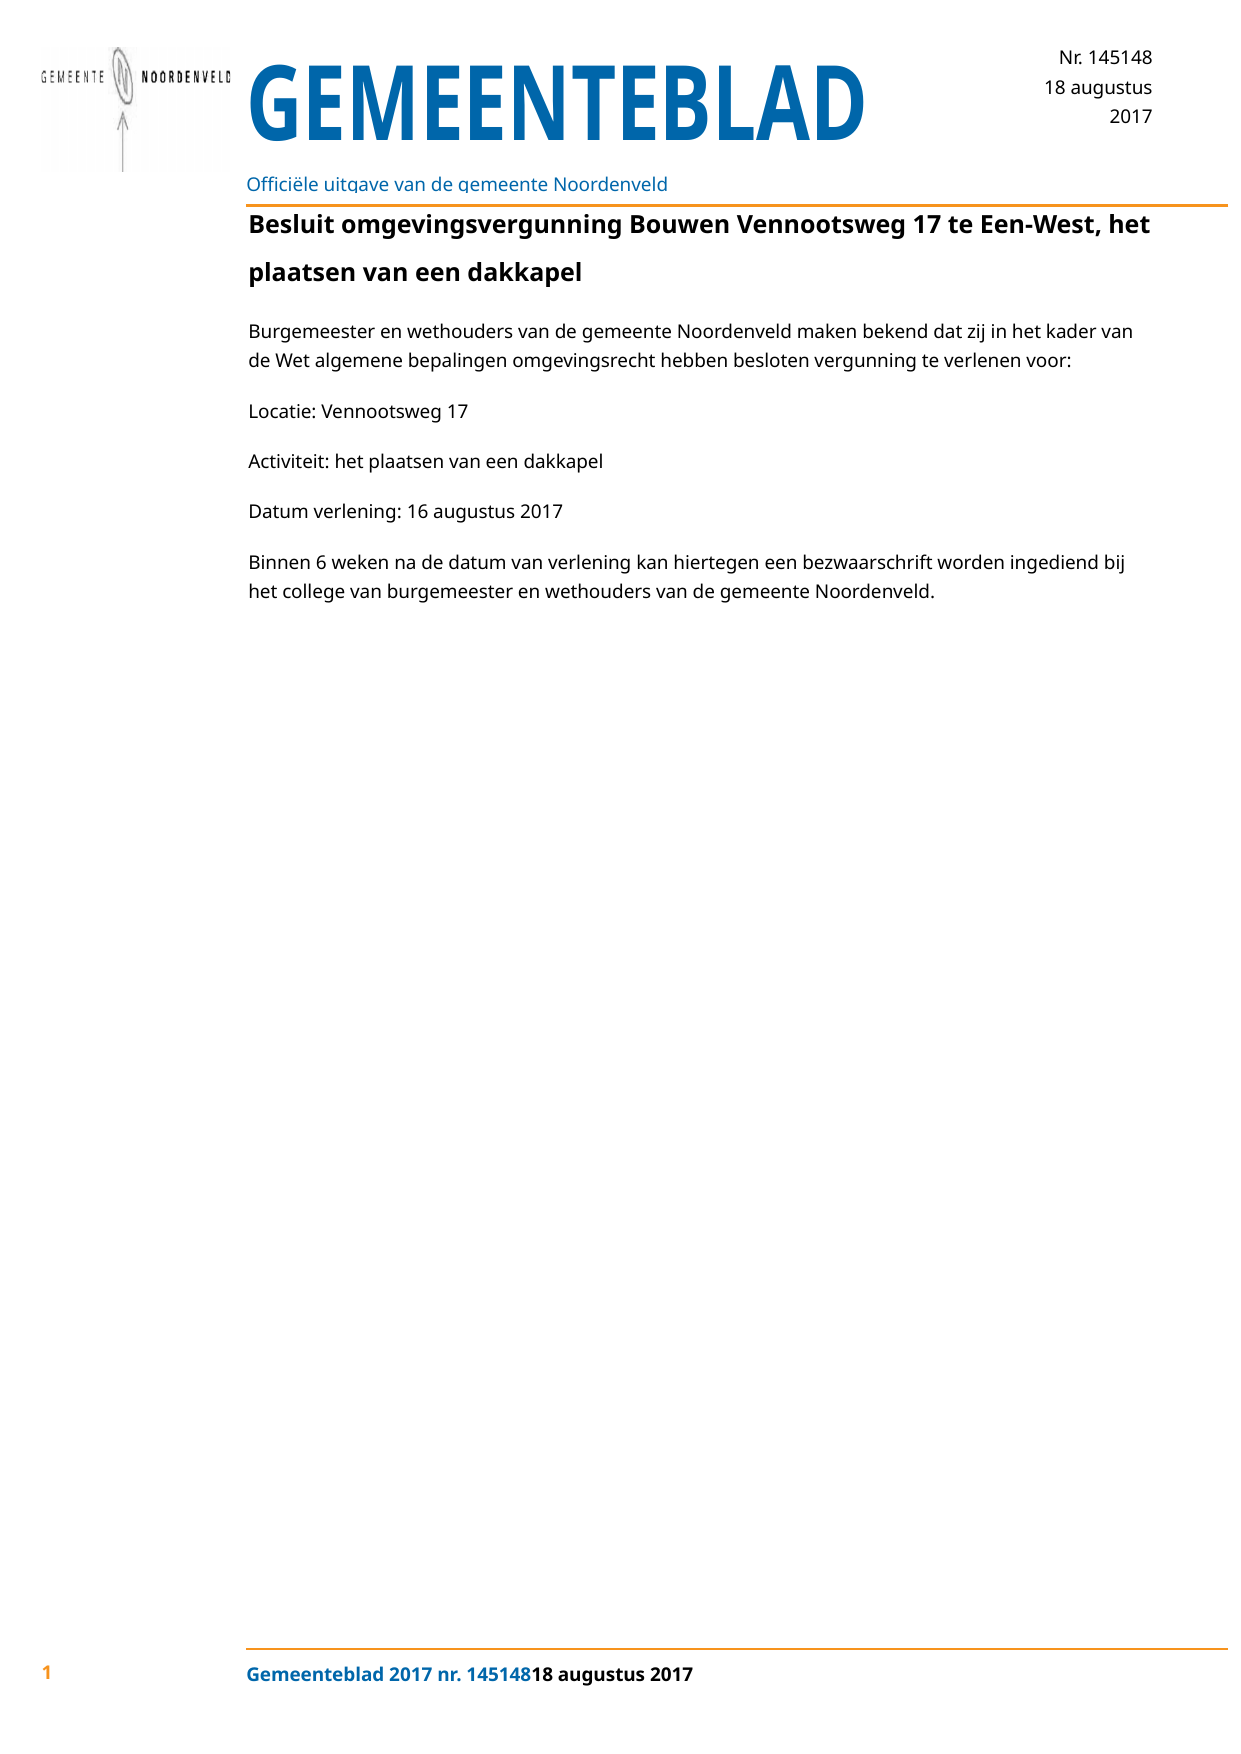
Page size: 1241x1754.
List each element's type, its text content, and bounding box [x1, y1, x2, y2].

text Activiteit: het plaatsen van een dakkapel [248, 448, 1152, 474]
text Besluit omgevingsvergunning Bouwen Vennootsweg 17 te Een-West, het plaatsen van een dakkapel [248, 207, 1152, 288]
text Locatie: Vennootsweg 17 [248, 398, 1152, 424]
text Binnen 6 weken na de datum van verlening kan hiertegen een bezwaarschrift worden ingediend bij het college van burgemeester en wethouders van de gemeente Noordenveld. [248, 549, 1152, 604]
text Burgemeester en wethouders van de gemeente Noordenveld maken bekend dat zij in het kader van de Wet algemene bepalingen omgevingsrecht hebben besloten vergunning te verlenen voor: [248, 318, 1152, 373]
picture [41, 47, 231, 172]
text Datum verlening: 16 augustus 2017 [248, 499, 1152, 524]
